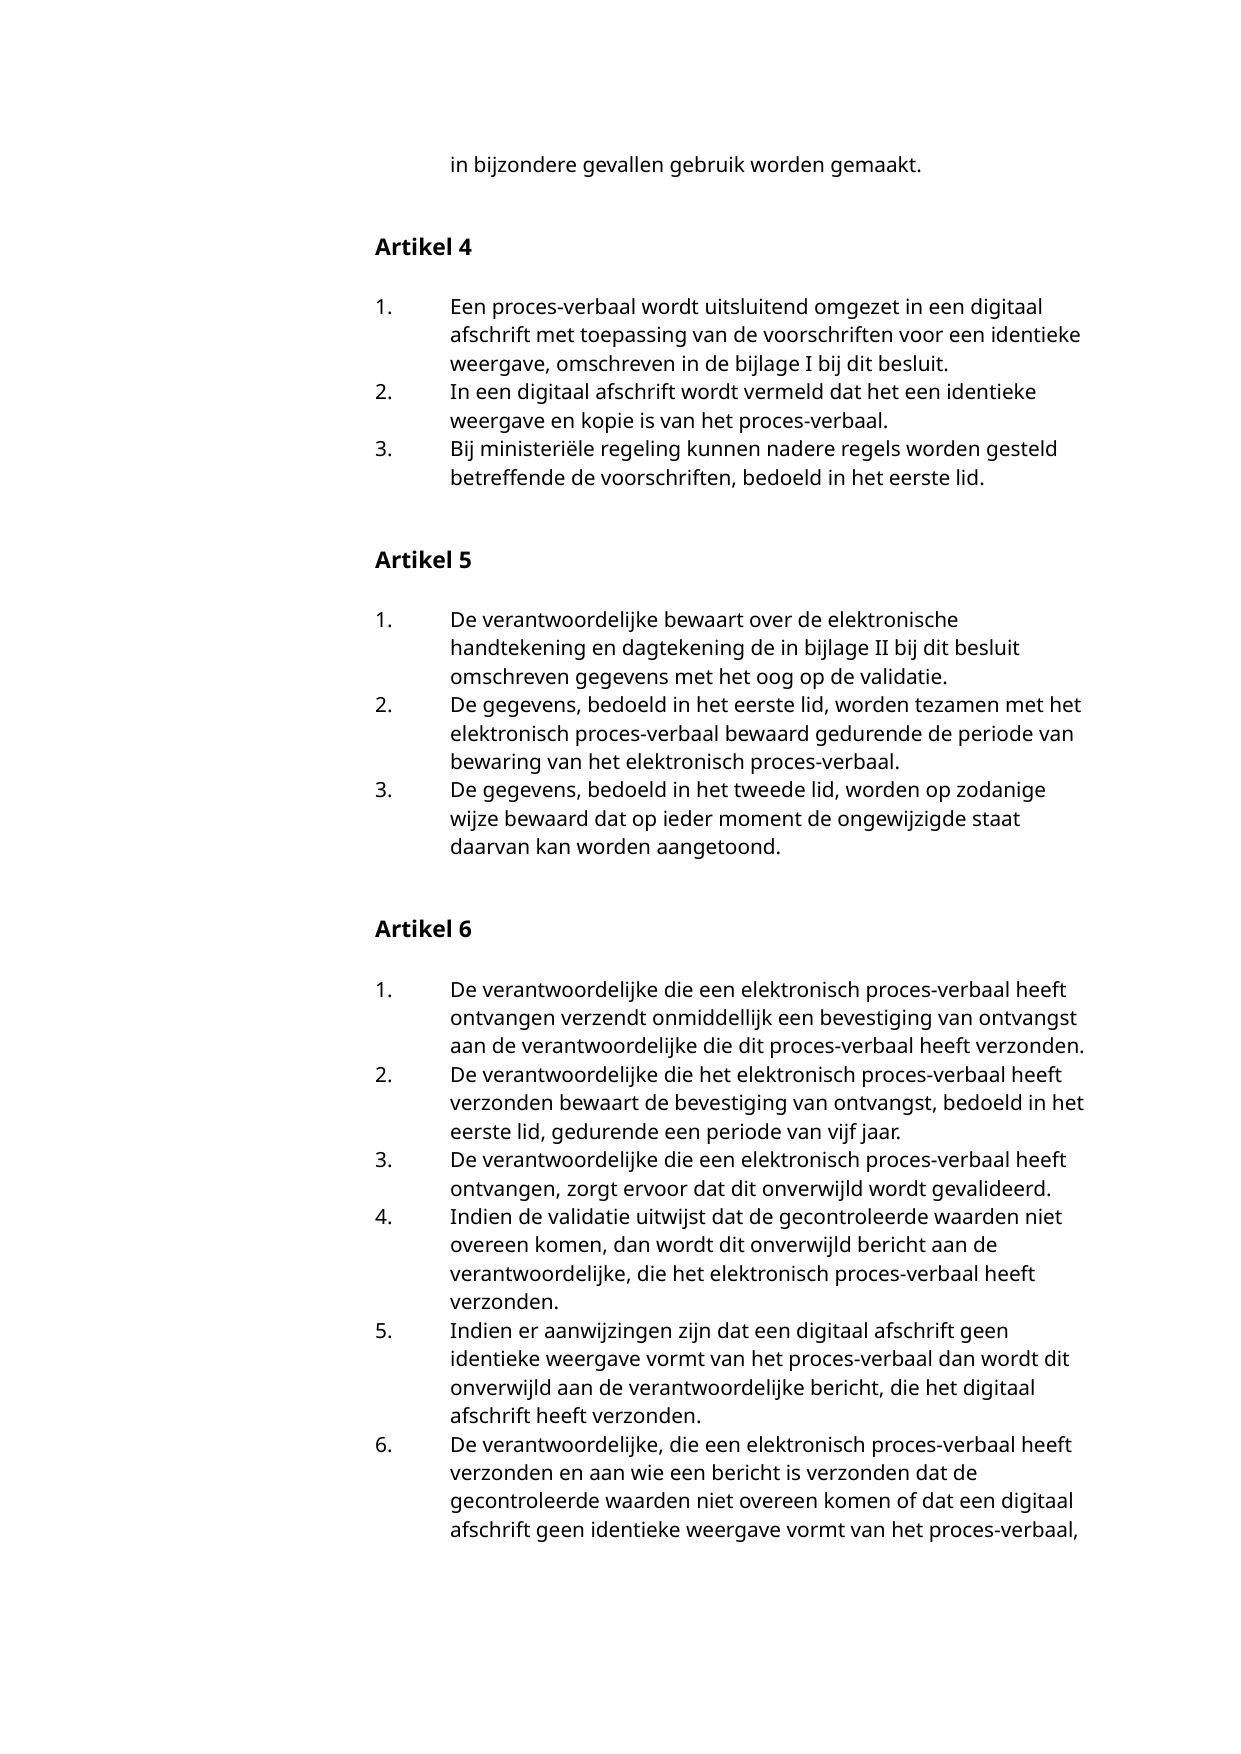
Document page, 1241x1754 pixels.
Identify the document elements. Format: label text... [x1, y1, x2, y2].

list Indien er aanwijzingen zijn dat een digitaal afschrift geen identieke weergave vormt van het proces-verbaal dan wordt dit onverwijld aan de verantwoordelijke bericht, die het digitaal afschrift heeft verzonden. [375, 1316, 1090, 1430]
list Een proces-verbaal wordt uitsluitend omgezet in een digitaal afschrift met toepassing van de voorschriften voor een identieke weergave, omschreven in de bijlage I bij dit besluit. [375, 292, 1090, 377]
list in bijzondere gevallen gebruik worden gemaakt. [375, 150, 1090, 178]
list De verantwoordelijke bewaart over de elektronische handtekening en dagtekening de in bijlage II bij dit besluit omschreven gegevens met het oog op de validatie. [375, 605, 1090, 690]
list De verantwoordelijke die een elektronisch proces-verbaal heeft ontvangen verzendt onmiddellijk een bevestiging van ontvangst aan de verantwoordelijke die dit proces-verbaal heeft verzonden. [375, 975, 1090, 1060]
list In een digitaal afschrift wordt vermeld dat het een identieke weergave en kopie is van het proces-verbaal. [375, 377, 1090, 434]
list De gegevens, bedoeld in het tweede lid, worden op zodanige wijze bewaard dat op ieder moment de ongewijzigde staat daarvan kan worden aangetoond. [375, 776, 1090, 861]
list Bij ministeriële regeling kunnen nadere regels worden gesteld betreffende de voorschriften, bedoeld in het eerste lid. [375, 434, 1090, 491]
list De gegevens, bedoeld in het eerste lid, worden tezamen met het elektronisch proces-verbaal bewaard gedurende de periode van bewaring van het elektronisch proces-verbaal. [375, 690, 1090, 776]
list De verantwoordelijke die het elektronisch proces-verbaal heeft verzonden bewaart de bevestiging van ontvangst, bedoeld in het eerste lid, gedurende een periode van vijf jaar. [375, 1060, 1090, 1145]
list De verantwoordelijke, die een elektronisch proces-verbaal heeft verzonden en aan wie een bericht is verzonden dat de gecontroleerde waarden niet overeen komen of dat een digitaal afschrift geen identieke weergave vormt van het proces-verbaal, [375, 1430, 1090, 1543]
list Indien de validatie uitwijst dat de gecontroleerde waarden niet overeen komen, dan wordt dit onverwijld bericht aan de verantwoordelijke, die het elektronisch proces-verbaal heeft verzonden. [375, 1202, 1090, 1316]
list De verantwoordelijke die een elektronisch proces-verbaal heeft ontvangen, zorgt ervoor dat dit onverwijld wordt gevalideerd. [375, 1145, 1090, 1202]
subtitle Artikel 6 [375, 913, 1090, 945]
subtitle Artikel 4 [375, 231, 1090, 262]
subtitle Artikel 5 [375, 544, 1090, 575]
